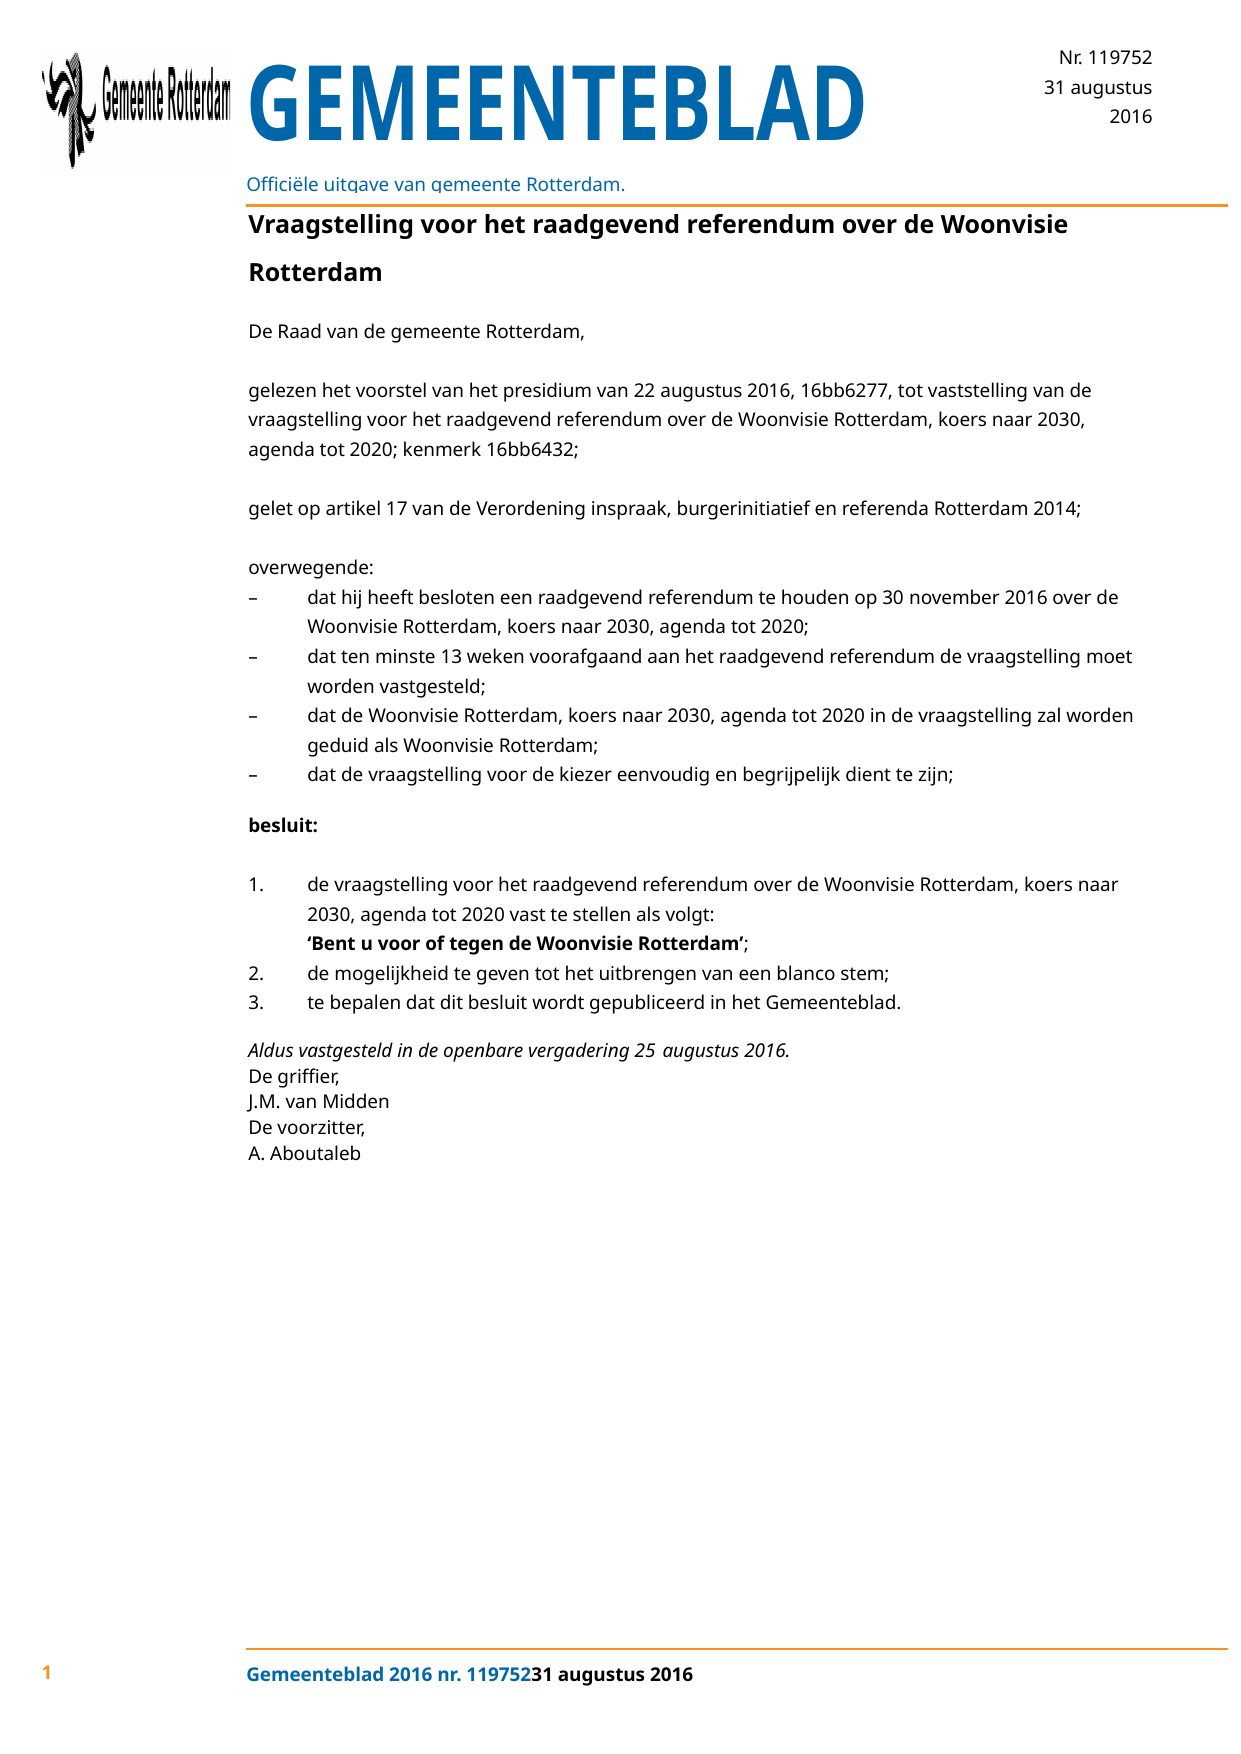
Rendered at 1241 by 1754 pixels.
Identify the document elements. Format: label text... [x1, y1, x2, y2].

text Aldus vastgesteld in de openbare vergadering 25 augustus 2016. [248, 1037, 1152, 1063]
text besluit: [248, 812, 1152, 838]
text J.M. van Midden [248, 1089, 1152, 1114]
text overwegende: [248, 554, 1152, 580]
list ‘Bent u voor of tegen de Woonvisie Rotterdam’; [248, 930, 1152, 956]
text De voorzitter, [248, 1114, 1152, 1140]
text Vraagstelling voor het raadgevend referendum over de Woonvisie Rotterdam [248, 207, 1152, 288]
list de mogelijkheid te geven tot het uitbrengen van een blanco stem; [248, 960, 1152, 986]
text gelezen het voorstel van het presidium van 22 augustus 2016, 16bb6277, tot vaststelling van de vraagstelling voor het raadgevend referendum over de Woonvisie Rotterdam, koers naar 2030, agenda tot 2020; kenmerk 16bb6432; [248, 377, 1152, 462]
list te bepalen dat dit besluit wordt gepubliceerd in het Gemeenteblad. [248, 989, 1152, 1015]
text De griffier, [248, 1063, 1152, 1089]
text A. Aboutaleb [248, 1140, 1152, 1166]
list dat de vraagstelling voor de kiezer eenvoudig en begrijpelijk dient te zijn; [248, 762, 1152, 787]
list dat hij heeft besloten een raadgevend referendum te houden op 30 november 2016 over de Woonvisie Rotterdam, koers naar 2030, agenda tot 2020; [248, 584, 1152, 639]
picture [41, 47, 231, 172]
text De Raad van de gemeente Rotterdam, [248, 318, 1152, 344]
text gelet op artikel 17 van de Verordening inspraak, burgerinitiatief en referenda Rotterdam 2014; [248, 495, 1152, 521]
list dat ten minste 13 weken voorafgaand aan het raadgevend referendum de vraagstelling moet worden vastgesteld; [248, 643, 1152, 699]
list de vraagstelling voor het raadgevend referendum over de Woonvisie Rotterdam, koers naar 2030, agenda tot 2020 vast te stellen als volgt: [248, 871, 1152, 926]
list dat de Woonvisie Rotterdam, koers naar 2030, agenda tot 2020 in de vraagstelling zal worden geduid als Woonvisie Rotterdam; [248, 702, 1152, 758]
